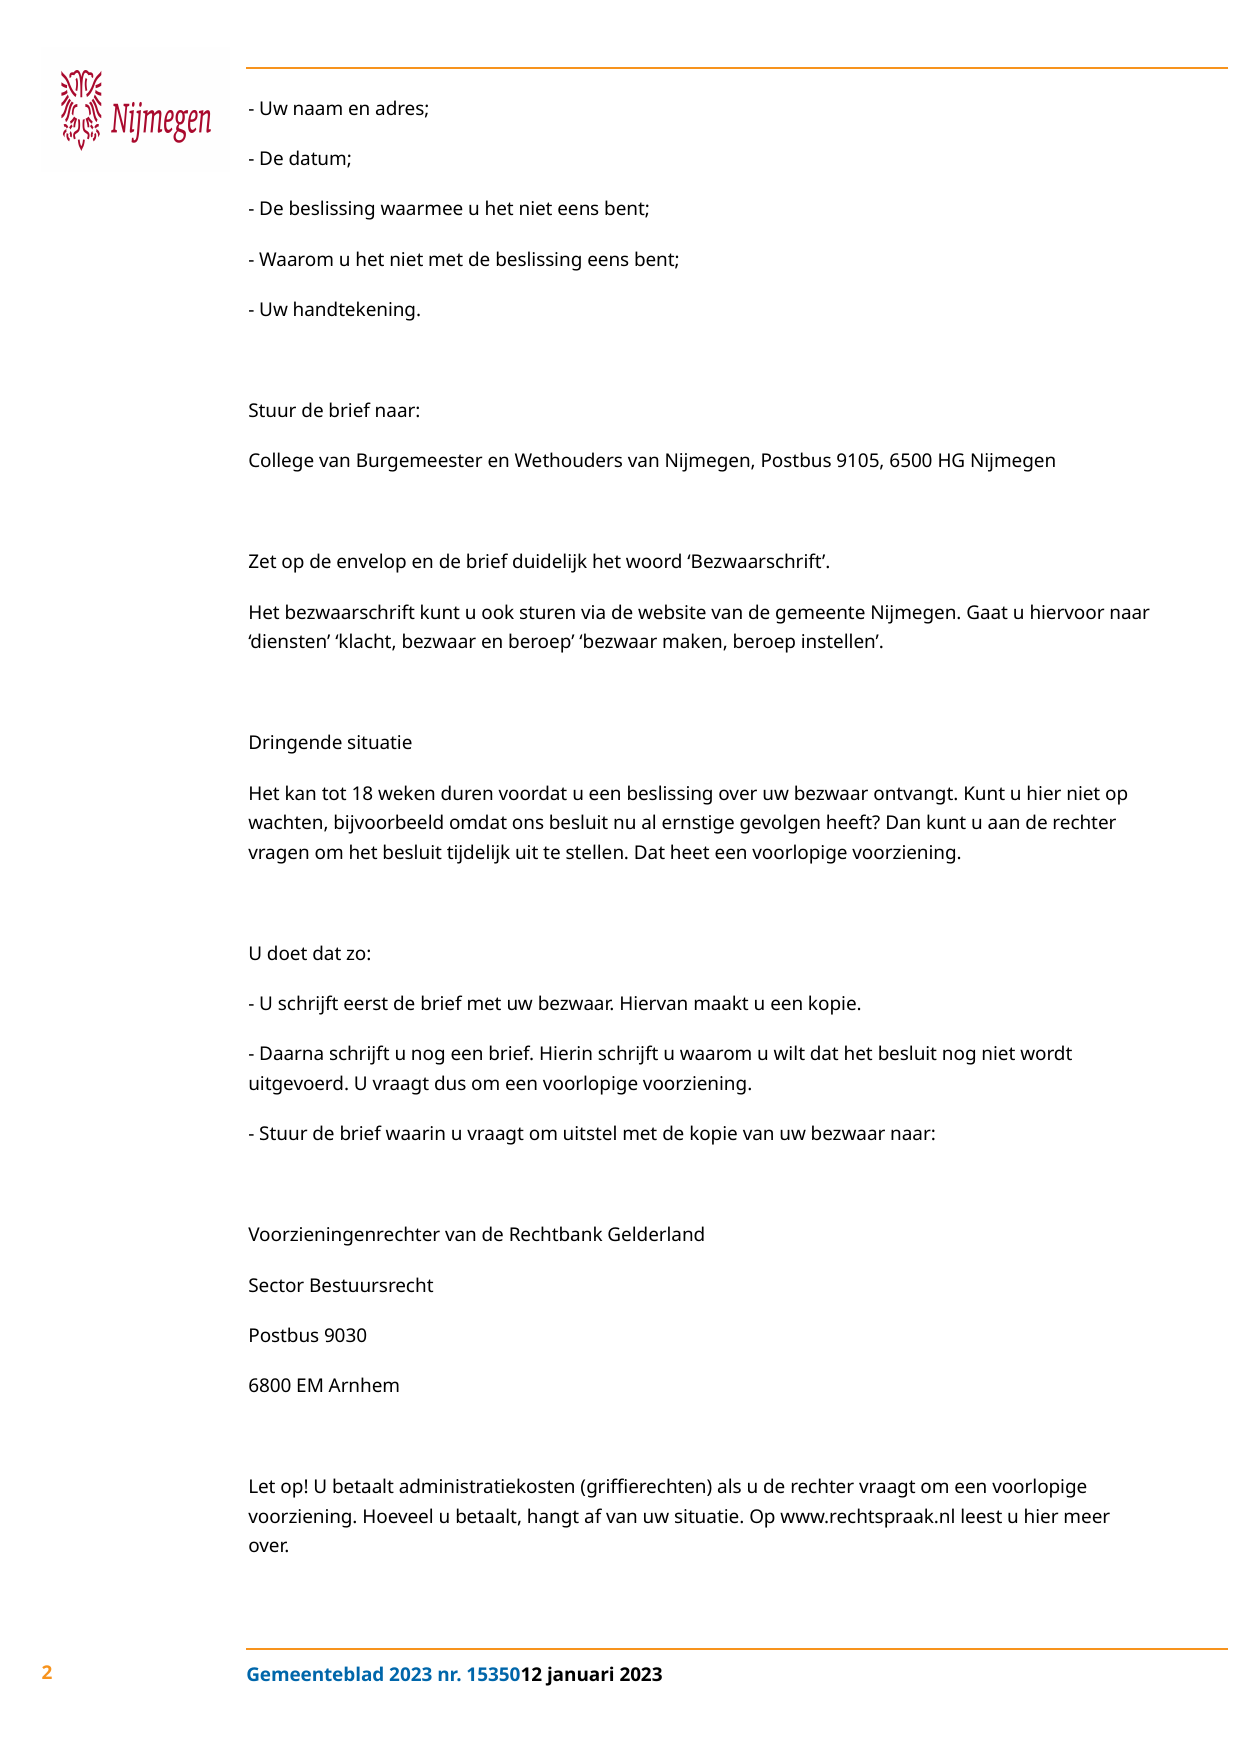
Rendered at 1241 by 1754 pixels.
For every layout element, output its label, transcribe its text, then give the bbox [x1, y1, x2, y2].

text Stuur de brief naar: [248, 397, 1152, 423]
picture [41, 47, 231, 172]
text - Waarom u het niet met de beslissing eens bent; [248, 246, 1152, 272]
text - U schrijft eerst de brief met uw bezwaar. Hiervan maakt u een kopie. [248, 990, 1152, 1016]
text - Uw handtekening. [248, 296, 1152, 322]
text - Daarna schrijft u nog een brief. Hierin schrijft u waarom u wilt dat het besluit nog niet wordt uitgevoerd. U vraagt dus om een voorlopige voorziening. [248, 1041, 1152, 1096]
text Voorzieningenrechter van de Rechtbank Gelderland [248, 1221, 1152, 1247]
text - Uw naam en adres; [248, 95, 1152, 121]
text - Stuur de brief waarin u vraagt om uitstel met de kopie van uw bezwaar naar: [248, 1121, 1152, 1146]
text Het kan tot 18 weken duren voordat u een beslissing over uw bezwaar ontvangt. Kunt u hier niet op wachten, bijvoorbeeld omdat ons besluit nu al ernstige gevolgen heeft? Dan kunt u aan de rechter vragen om het besluit tijdelijk uit te stellen. Dat heet een voorlopige voorziening. [248, 780, 1152, 865]
text Het bezwaarschrift kunt u ook sturen via de website van de gemeente Nijmegen. Gaat u hiervoor naar ‘diensten’ ‘klacht, bezwaar en beroep’ ‘bezwaar maken, beroep instellen’. [248, 599, 1152, 654]
text College van Burgemeester en Wethouders van Nijmegen, Postbus 9105, 6500 HG Nijmegen [248, 448, 1152, 473]
text Postbus 9030 [248, 1322, 1152, 1348]
text - De datum; [248, 145, 1152, 171]
text - De beslissing waarmee u het niet eens bent; [248, 196, 1152, 221]
text U doet dat zo: [248, 940, 1152, 966]
text Sector Bestuursrecht [248, 1272, 1152, 1298]
text Let op! U betaalt administratiekosten (griffierechten) als u de rechter vraagt om een voorlopige voorziening. Hoeveel u betaalt, hangt af van uw situatie. Op www.rechtspraak.nl leest u hier meer over. [248, 1473, 1152, 1558]
text Dringende situatie [248, 729, 1152, 755]
text 6800 EM Arnhem [248, 1373, 1152, 1398]
text Zet op de envelop en de brief duidelijk het woord ‘Bezwaarschrift’. [248, 548, 1152, 574]
